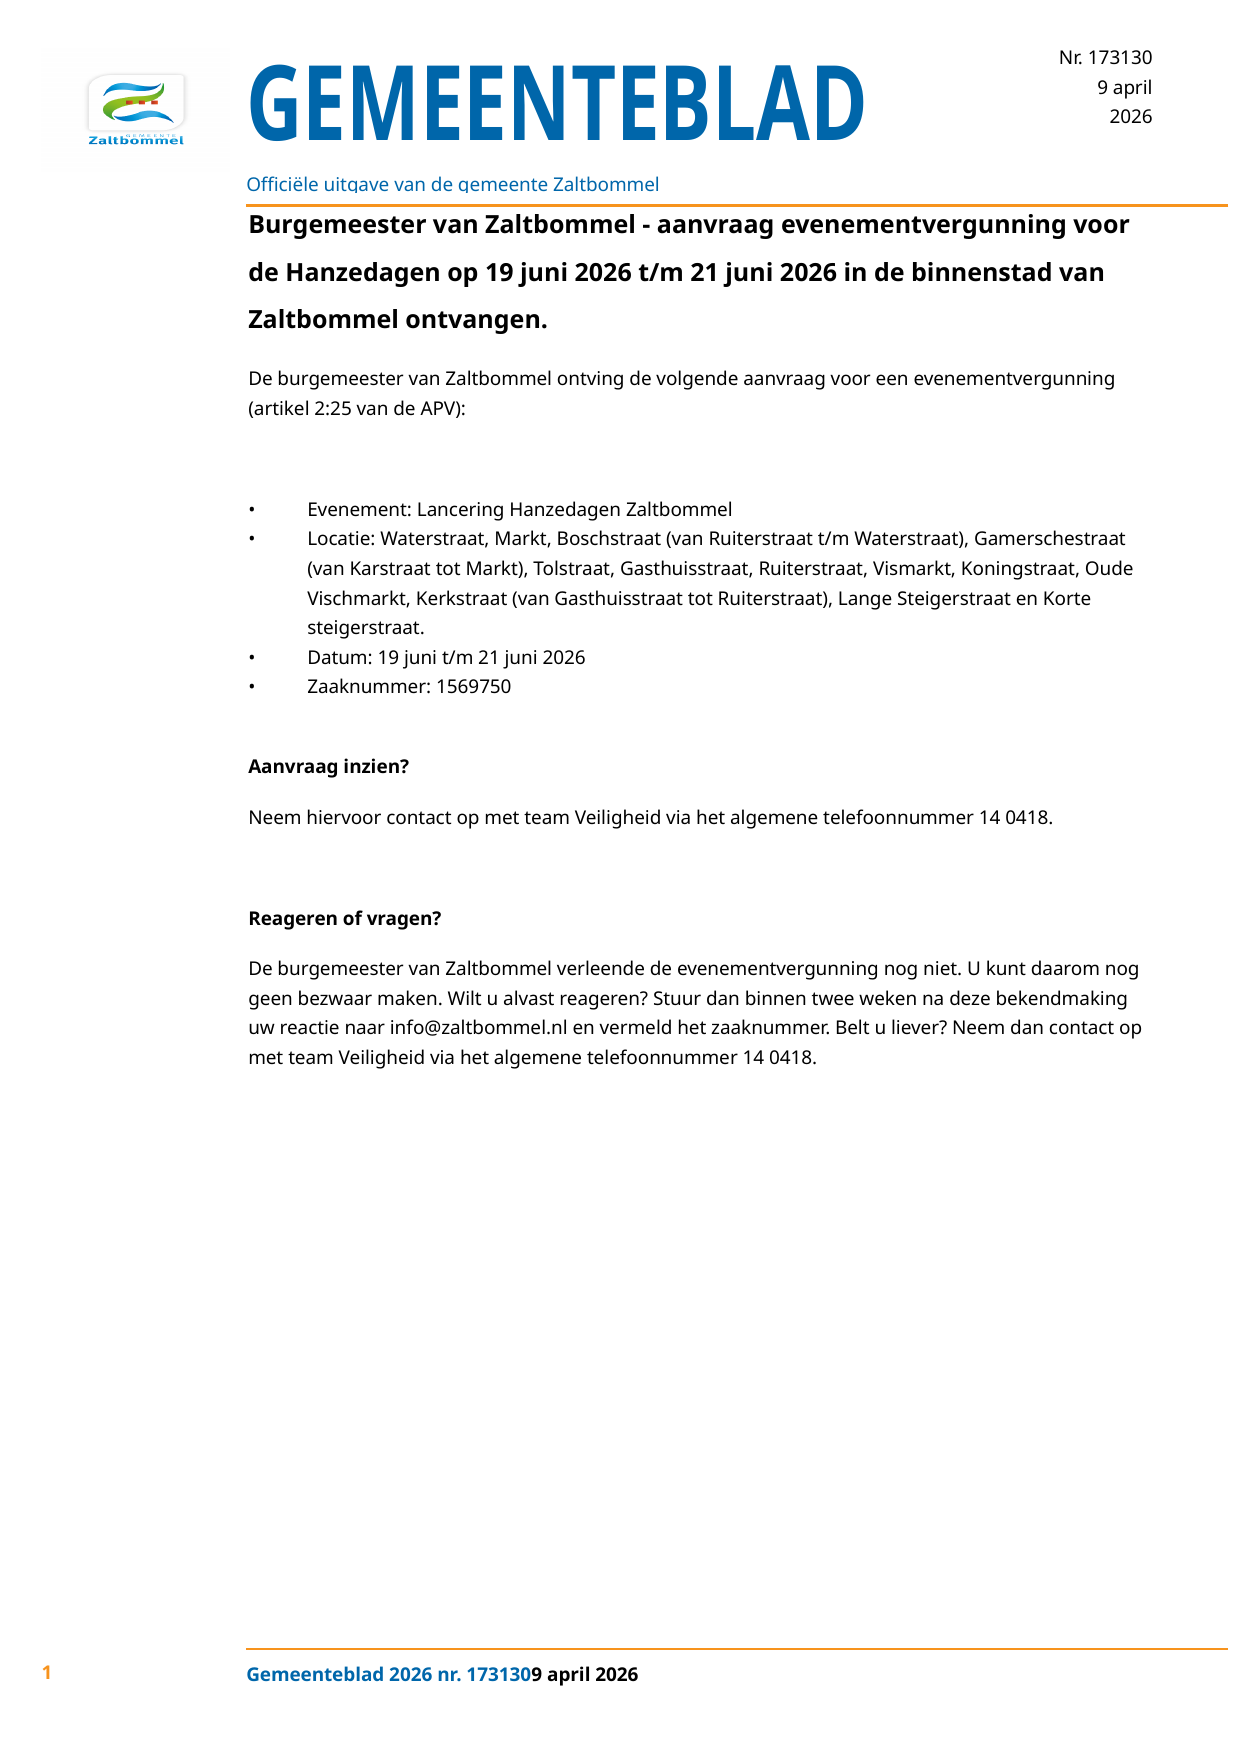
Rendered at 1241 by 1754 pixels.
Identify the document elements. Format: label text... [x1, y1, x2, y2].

text Aanvraag inzien? [248, 753, 1152, 779]
text Reageren of vragen? [248, 905, 1152, 930]
list Datum: 19 juni t/m 21 juni 2026 [248, 644, 1152, 669]
list Locatie: Waterstraat, Markt, Boschstraat (van Ruiterstraat t/m Waterstraat), Gamerschestraat (van Karstraat tot Markt), Tolstraat, Gasthuisstraat, Ruiterstraat, Vismarkt, Koningstraat, Oude Vischmarkt, Kerkstraat (van Gasthuisstraat tot Ruiterstraat), Lange Steigerstraat en Korte steigerstraat. [248, 526, 1152, 640]
picture [41, 47, 231, 172]
text Burgemeester van Zaltbommel - aanvraag evenementvergunning voor de Hanzedagen op 19 juni 2026 t/m 21 juni 2026 in de binnenstad van Zaltbommel ontvangen. [248, 207, 1152, 336]
list Zaaknummer: 1569750 [248, 673, 1152, 699]
text De burgemeester van Zaltbommel ontving de volgende aanvraag voor een evenementvergunning (artikel 2:25 van de APV): [248, 366, 1152, 421]
list Evenement: Lancering Hanzedagen Zaltbommel [248, 496, 1152, 522]
text Neem hiervoor contact op met team Veiligheid via het algemene telefoonnummer 14 0418. [248, 804, 1152, 829]
text De burgemeester van Zaltbommel verleende de evenementvergunning nog niet. U kunt daarom nog geen bezwaar maken. Wilt u alvast reageren? Stuur dan binnen twee weken na deze bekendmaking uw reactie naar info@zaltbommel.nl en vermeld het zaaknummer. Belt u liever? Neem dan contact op met team Veiligheid via het algemene telefoonnummer 14 0418. [248, 955, 1152, 1069]
